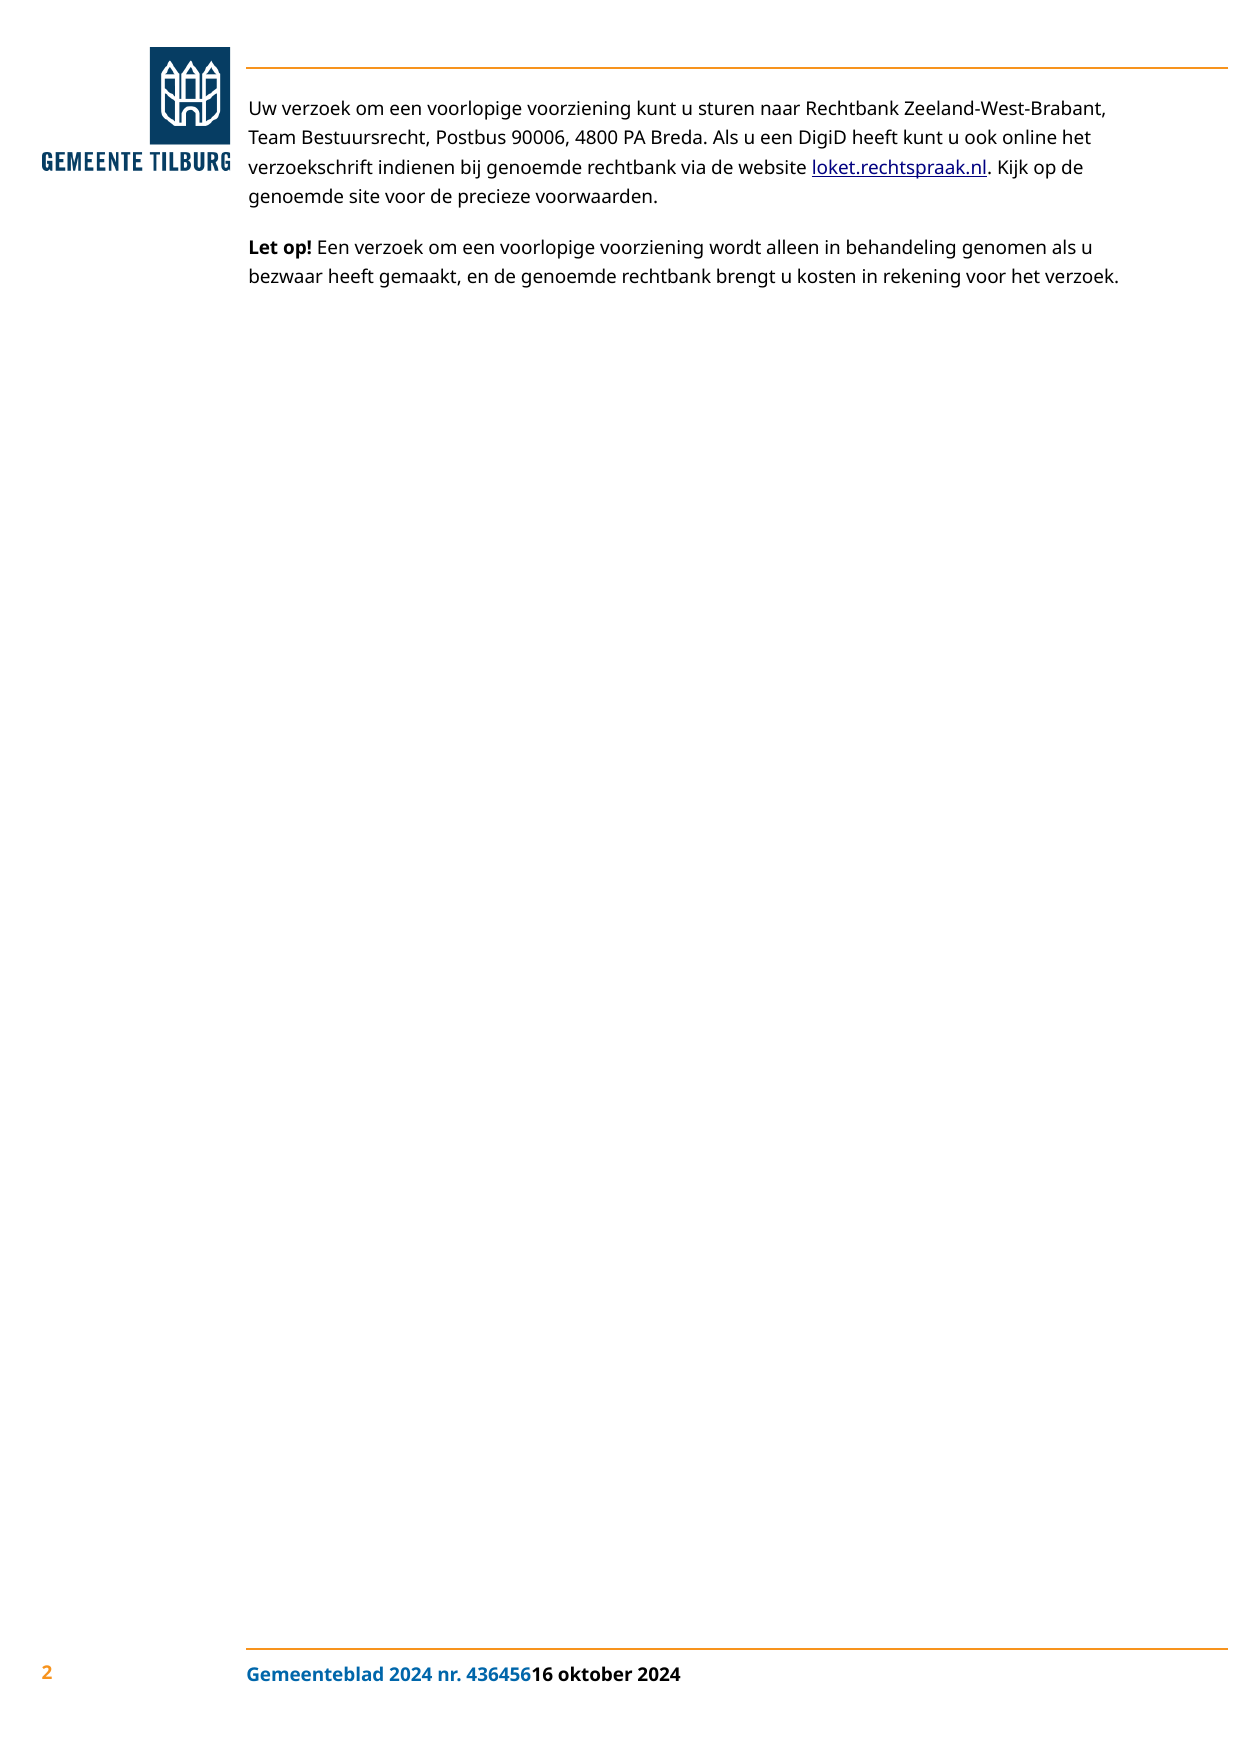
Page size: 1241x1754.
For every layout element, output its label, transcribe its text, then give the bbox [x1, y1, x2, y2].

picture [41, 47, 231, 172]
text Let op! Een verzoek om een voorlopige voorziening wordt alleen in behandeling genomen als u bezwaar heeft gemaakt, en de genoemde rechtbank brengt u kosten in rekening voor het verzoek. [248, 234, 1152, 289]
text Uw verzoek om een voorlopige voorziening kunt u sturen naar Rechtbank Zeeland-West-Brabant, Team Bestuursrecht, Postbus 90006, 4800 PA Breda. Als u een DigiD heeft kunt u ook online het verzoekschrift indienen bij genoemde rechtbank via de website loket.rechtspraak.nl. Kijk op de genoemde site voor de precieze voorwaarden. [248, 95, 1152, 209]
